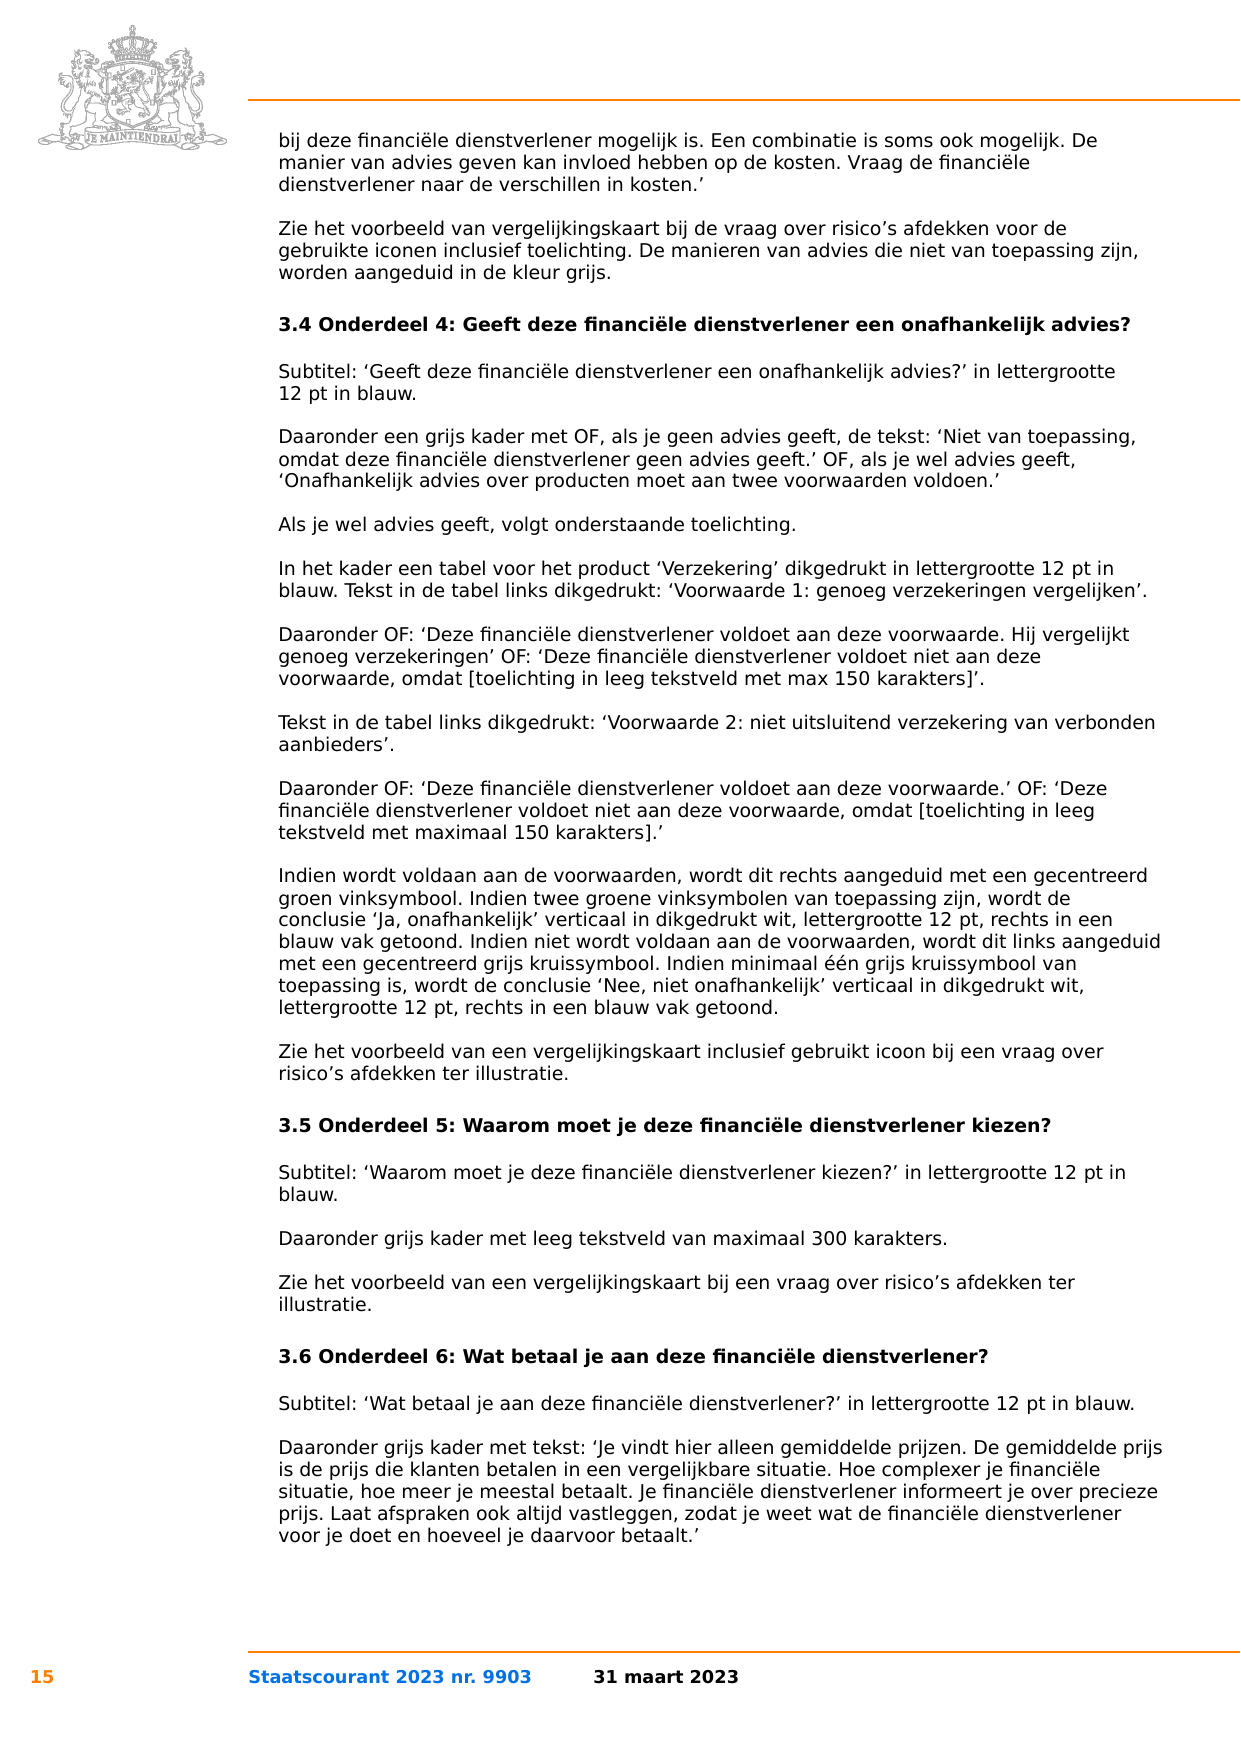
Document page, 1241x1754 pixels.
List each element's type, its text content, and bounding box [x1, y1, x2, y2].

picture [38, 25, 227, 150]
subtitle 3.5 Onderdeel 5: Waarom moet je deze financiële dienstverlener kiezen? [278, 1115, 1163, 1137]
text Subtitel: ‘Wat betaal je aan deze financiële dienstverlener?’ in lettergrootte 12 pt in blauw. [278, 1393, 1163, 1415]
text Subtitel: ‘Waarom moet je deze financiële dienstverlener kiezen?’ in lettergrootte 12 pt in blauw. [278, 1162, 1163, 1206]
text Zie het voorbeeld van vergelijkingskaart bij de vraag over risico’s afdekken voor de gebruikte iconen inclusief toelichting. De manieren van advies die niet van toepassing zijn, worden aangeduid in de kleur grijs. [278, 218, 1163, 284]
text Daaronder grijs kader met tekst: ‘Je vindt hier alleen gemiddelde prijzen. De gemiddelde prijs is de prijs die klanten betalen in een vergelijkbare situatie. Hoe complexer je financiële situatie, hoe meer je meestal betaalt. Je financiële dienstverlener informeert je over precieze prijs. Laat afspraken ook altijd vastleggen, zodat je weet wat de financiële dienstverlener voor je doet en hoeveel je daarvoor betaalt.’ [278, 1437, 1163, 1546]
subtitle 3.4 Onderdeel 4: Geeft deze financiële dienstverlener een onafhankelijk advies? [278, 314, 1163, 336]
text Zie het voorbeeld van een vergelijkingskaart inclusief gebruikt icoon bij een vraag over risico’s afdekken ter illustratie. [278, 1041, 1163, 1085]
text Indien wordt voldaan aan de voorwaarden, wordt dit rechts aangeduid met een gecentreerd groen vinksymbool. Indien twee groene vinksymbolen van toepassing zijn, wordt de conclusie ‘Ja, onafhankelijk’ verticaal in dikgedrukt wit, lettergrootte 12 pt, rechts in een blauw vak getoond. Indien niet wordt voldaan aan de voorwaarden, wordt dit links aangeduid met een gecentreerd grijs kruissymbool. Indien minimaal één grijs kruissymbool van toepassing is, wordt de conclusie ‘Nee, niet onafhankelijk’ verticaal in dikgedrukt wit, lettergrootte 12 pt, rechts in een blauw vak getoond. [278, 865, 1163, 1019]
text Zie het voorbeeld van een vergelijkingskaart bij een vraag over risico’s afdekken ter illustratie. [278, 1272, 1163, 1316]
text In het kader een tabel voor het product ‘Verzekering’ dikgedrukt in lettergrootte 12 pt in blauw. Tekst in de tabel links dikgedrukt: ‘Voorwaarde 1: genoeg verzekeringen vergelijken’. [278, 558, 1163, 602]
text Als je wel advies geeft, volgt onderstaande toelichting. [278, 514, 1163, 536]
text Daaronder OF: ‘Deze financiële dienstverlener voldoet aan deze voorwaarde.’ OF: ‘Deze financiële dienstverlener voldoet niet aan deze voorwaarde, omdat [toelichting in leeg tekstveld met maximaal 150 karakters].’ [278, 778, 1163, 843]
text Daaronder een grijs kader met OF, als je geen advies geeft, de tekst: ‘Niet van toepassing, omdat deze financiële dienstverlener geen advies geeft.’ OF, als je wel advies geeft, ‘Onafhankelijk advies over producten moet aan twee voorwaarden voldoen.’ [278, 426, 1163, 492]
text bij deze financiële dienstverlener mogelijk is. Een combinatie is soms ook mogelijk. De manier van advies geven kan invloed hebben op de kosten. Vraag de financiële dienstverlener naar de verschillen in kosten.’ [278, 130, 1163, 196]
text Tekst in de tabel links dikgedrukt: ‘Voorwaarde 2: niet uitsluitend verzekering van verbonden aanbieders’. [278, 712, 1163, 756]
text Daaronder grijs kader met leeg tekstveld van maximaal 300 karakters. [278, 1228, 1163, 1250]
text Daaronder OF: ‘Deze financiële dienstverlener voldoet aan deze voorwaarde. Hij vergelijkt genoeg verzekeringen’ OF: ‘Deze financiële dienstverlener voldoet niet aan deze voorwaarde, omdat [toelichting in leeg tekstveld met max 150 karakters]’. [278, 624, 1163, 690]
subtitle 3.6 Onderdeel 6: Wat betaal je aan deze financiële dienstverlener? [278, 1346, 1163, 1368]
text Subtitel: ‘Geeft deze financiële dienstverlener een onafhankelijk advies?’ in lettergrootte 12 pt in blauw. [278, 361, 1163, 404]
